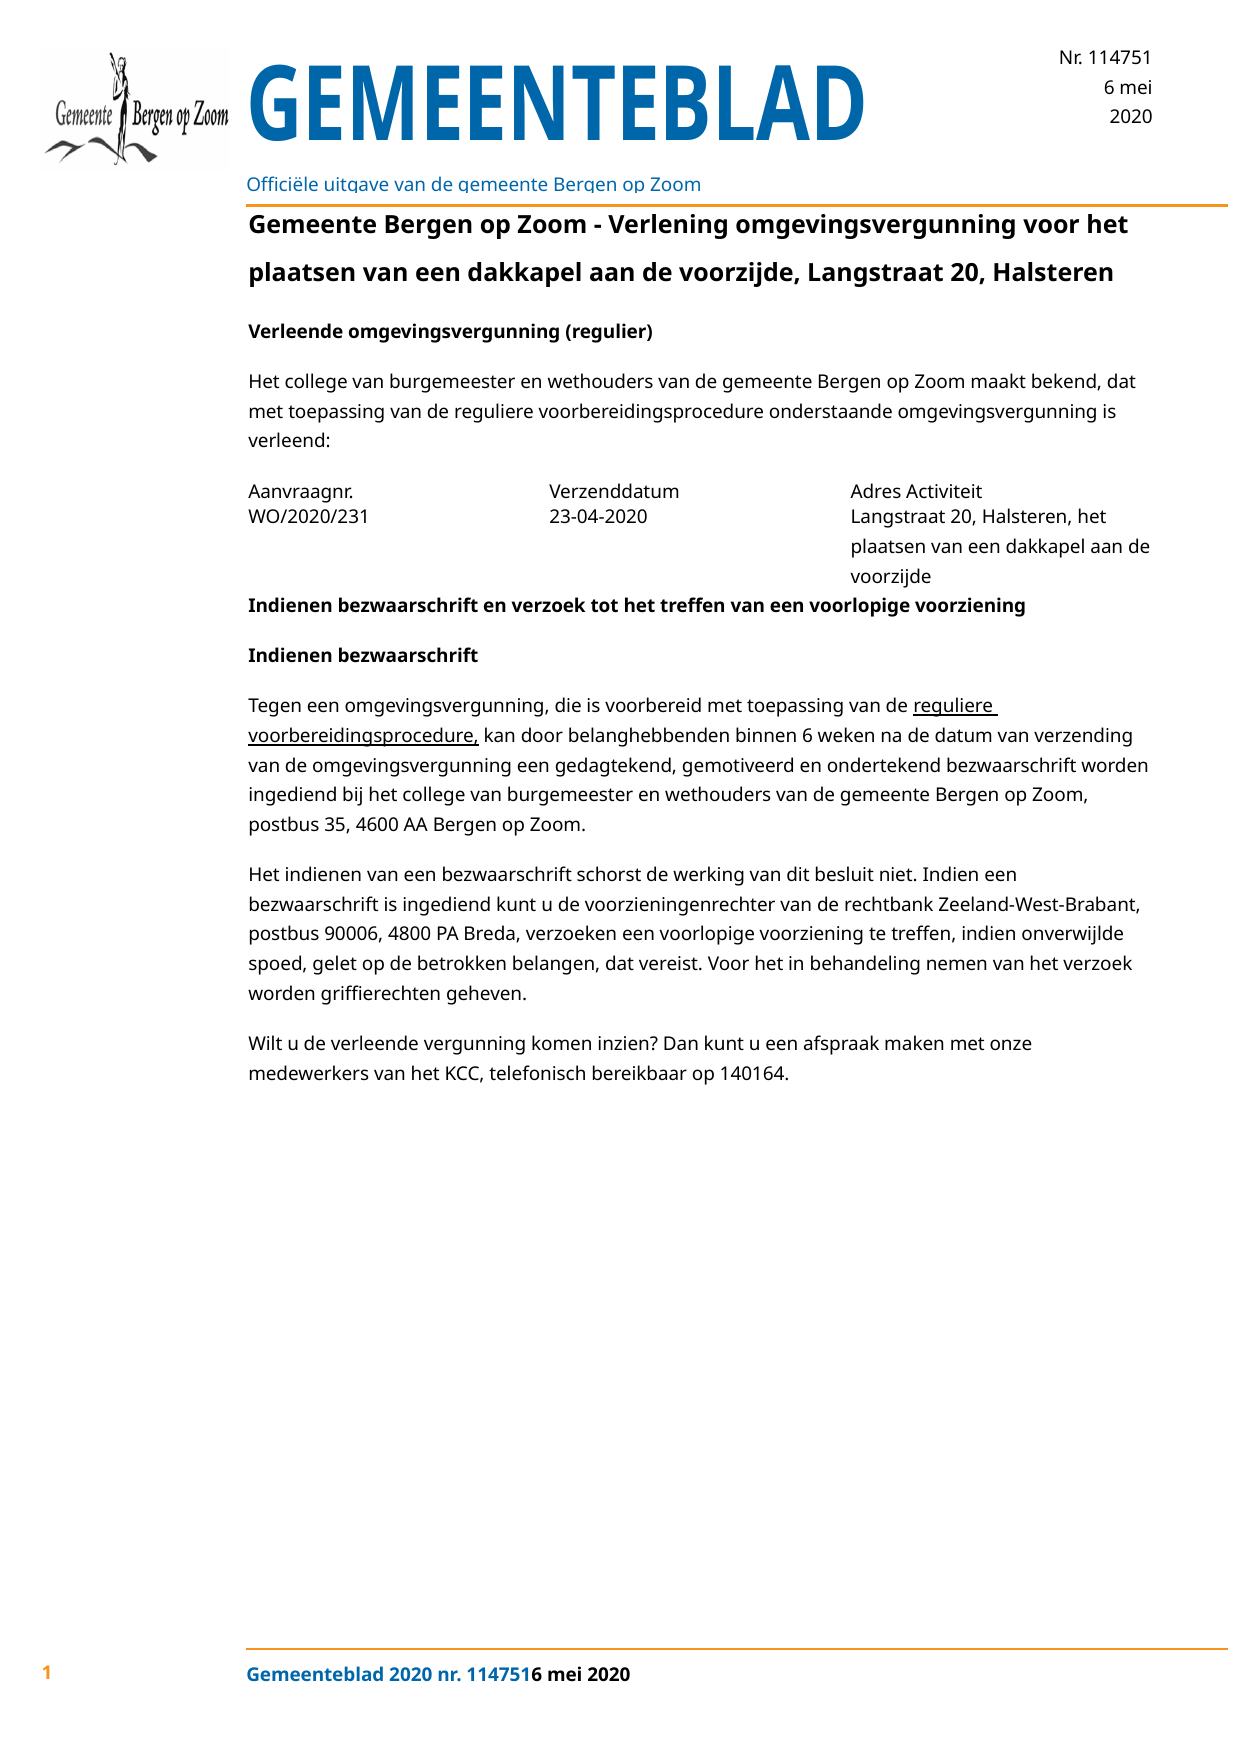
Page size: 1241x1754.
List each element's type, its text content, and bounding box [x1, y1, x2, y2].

table_header Adres Activiteit [850, 478, 1152, 504]
table_cell WO/2020/231 [248, 504, 549, 589]
table_header Verzenddatum [549, 478, 850, 504]
text Tegen een omgevingsvergunning, die is voorbereid met toepassing van de reguliere voorbereidingsprocedure, kan door belanghebbenden binnen 6 weken na de datum van verzending van de omgevingsvergunning een gedagtekend, gemotiveerd en ondertekend bezwaarschrift worden ingediend bij het college van burgemeester en wethouders van de gemeente Bergen op Zoom, postbus 35, 4600 AA Bergen op Zoom. [248, 693, 1152, 837]
text Het college van burgemeester en wethouders van de gemeente Bergen op Zoom maakt bekend, dat met toepassing van de reguliere voorbereidingsprocedure onderstaande omgevingsvergunning is verleend: [248, 368, 1152, 453]
text Het indienen van een bezwaarschrift schorst de werking van dit besluit niet. Indien een bezwaarschrift is ingediend kunt u de voorzieningenrechter van de rechtbank Zeeland-West-Brabant, postbus 90006, 4800 PA Breda, verzoeken een voorlopige voorziening te treffen, indien onverwijlde spoed, gelet op de betrokken belangen, dat vereist. Voor het in behandeling nemen van het verzoek worden griffierechten geheven. [248, 861, 1152, 1006]
table_cell Langstraat 20, Halsteren, het plaatsen van een dakkapel aan de voorzijde [850, 504, 1152, 589]
text Indienen bezwaarschrift [248, 642, 1152, 668]
table_header Aanvraagnr. [248, 478, 549, 504]
text Gemeente Bergen op Zoom - Verlening omgevingsvergunning voor het plaatsen van een dakkapel aan de voorzijde, Langstraat 20, Halsteren [248, 207, 1152, 288]
text Indienen bezwaarschrift en verzoek tot het treffen van een voorlopige voorziening [248, 592, 1152, 618]
picture [41, 47, 231, 172]
table_cell 23-04-2020 [549, 504, 850, 589]
text Verleende omgevingsvergunning (regulier) [248, 318, 1152, 344]
text Wilt u de verleende vergunning komen inzien? Dan kunt u een afspraak maken met onze medewerkers van het KCC, telefonisch bereikbaar op 140164. [248, 1030, 1152, 1086]
